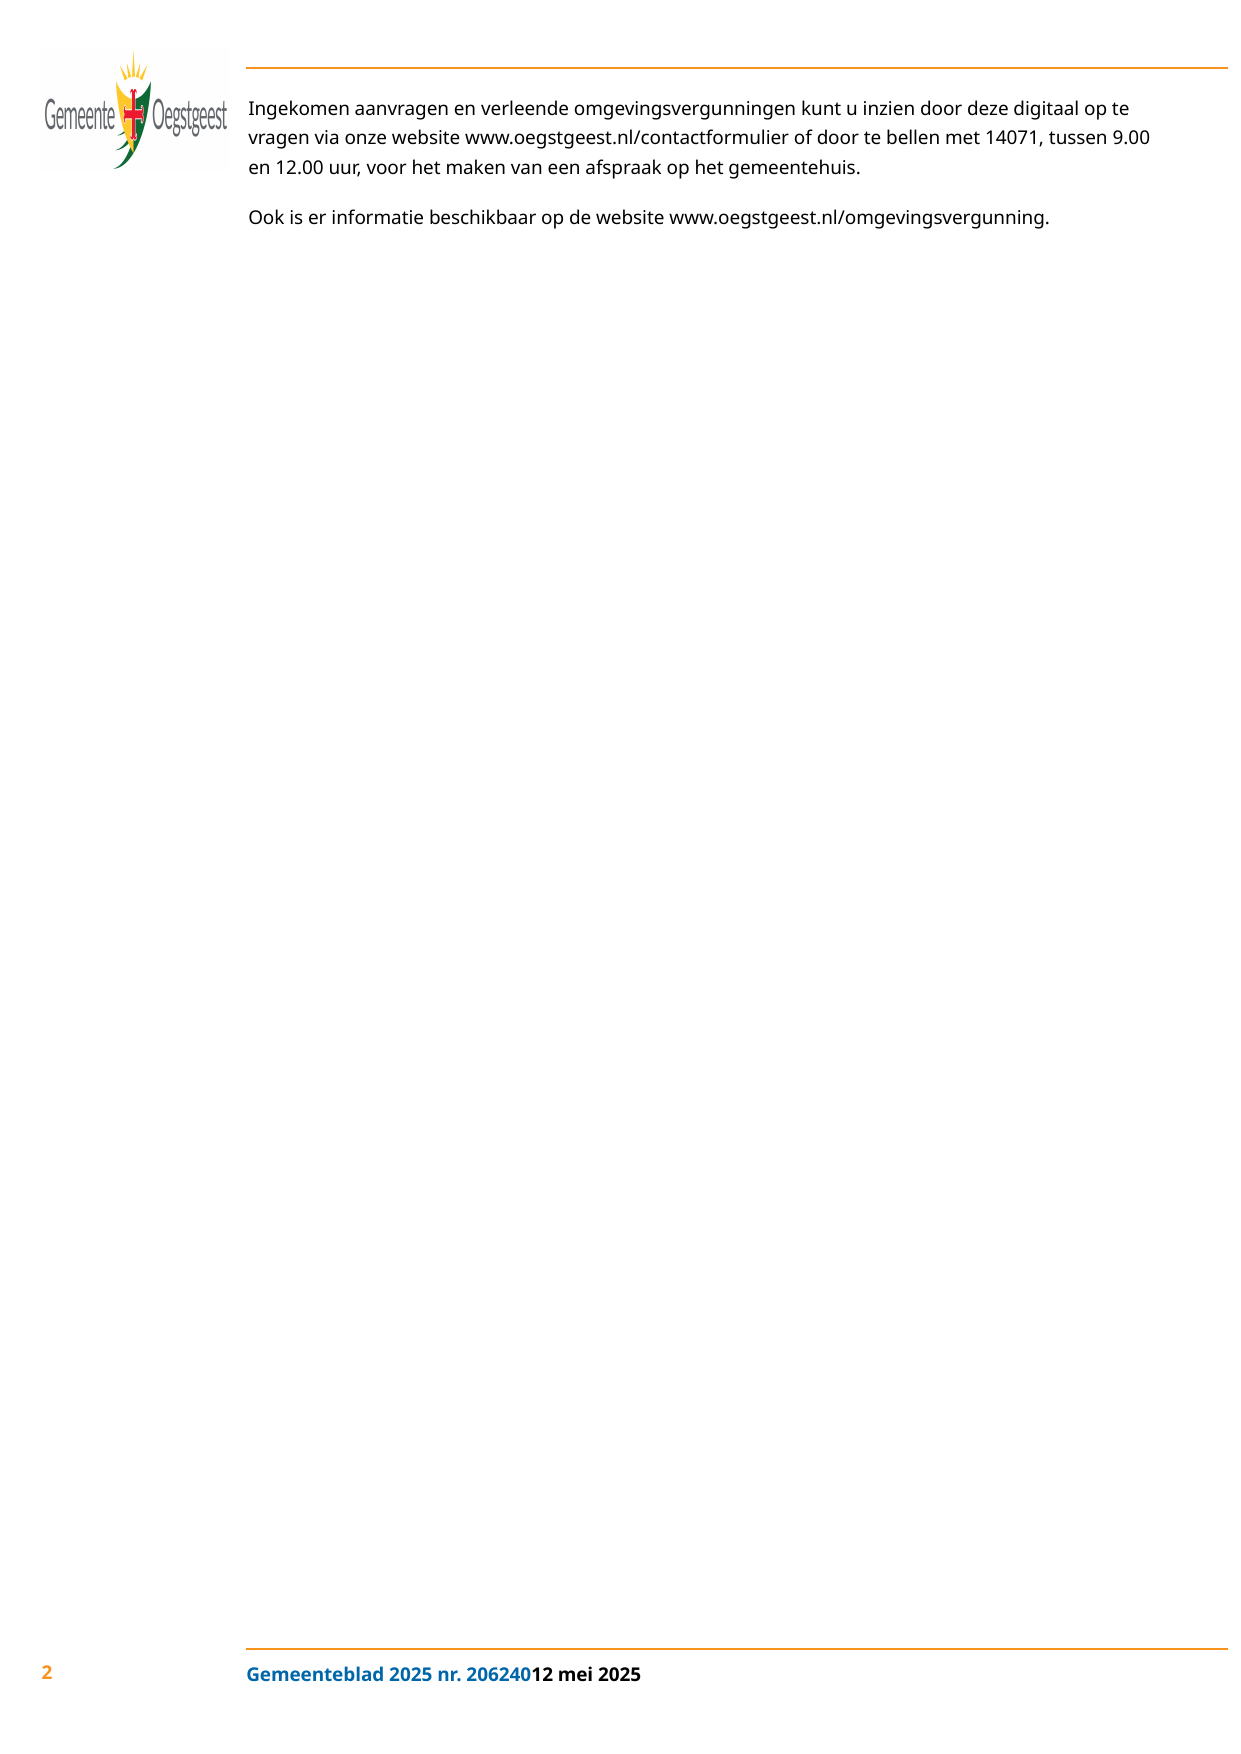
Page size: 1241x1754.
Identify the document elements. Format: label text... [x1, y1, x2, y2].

picture [41, 47, 231, 172]
text Ook is er informatie beschikbaar op de website www.oegstgeest.nl/omgevingsvergunning. [248, 204, 1152, 230]
text Ingekomen aanvragen en verleende omgevingsvergunningen kunt u inzien door deze digitaal op te vragen via onze website www.oegstgeest.nl/contactformulier of door te bellen met 14071, tussen 9.00 en 12.00 uur, voor het maken van een afspraak op het gemeentehuis. [248, 95, 1152, 180]
